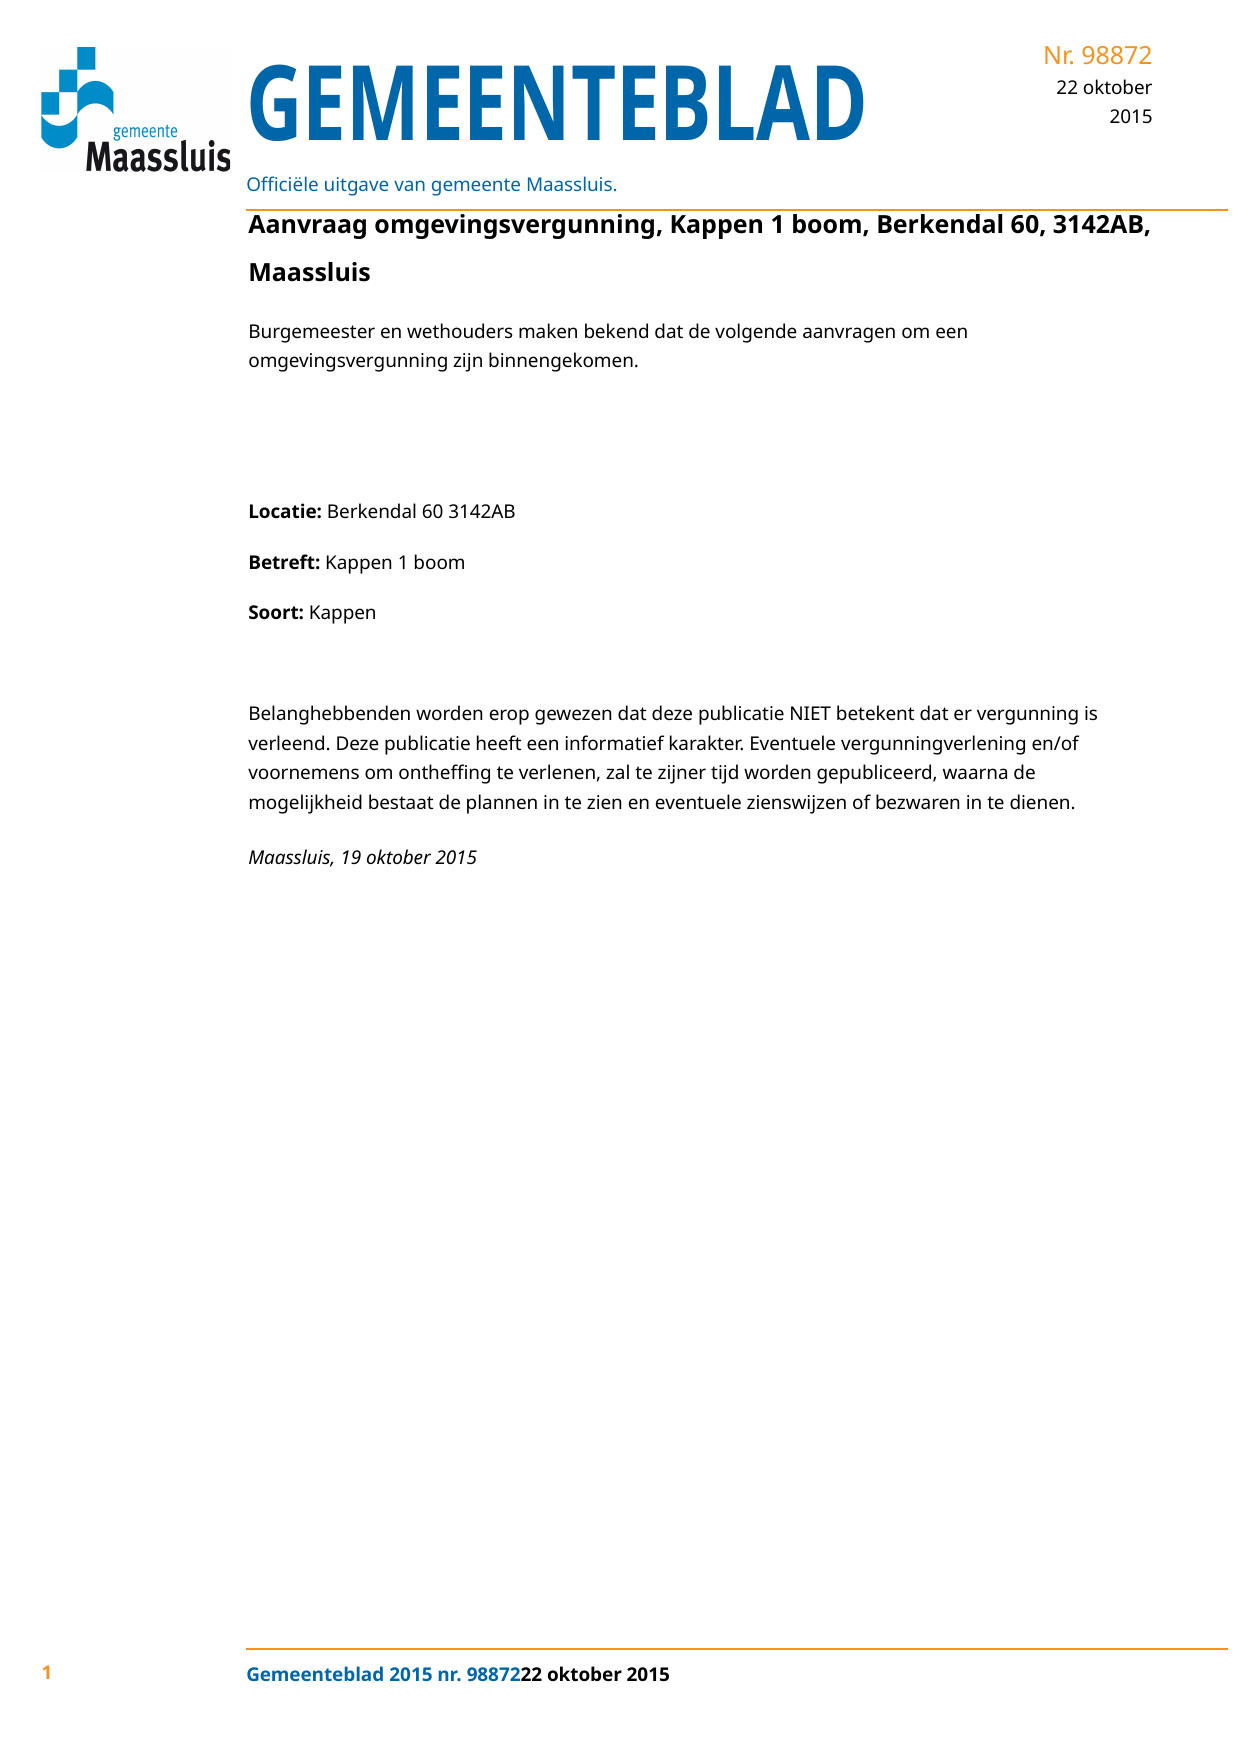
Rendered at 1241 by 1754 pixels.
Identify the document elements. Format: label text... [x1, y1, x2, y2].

text Locatie: Berkendal 60 3142AB [248, 499, 1152, 524]
text Belanghebbenden worden erop gewezen dat deze publicatie NIET betekent dat er vergunning is verleend. Deze publicatie heeft een informatief karakter. Eventuele vergunningverlening en/of voornemens om ontheffing te verlenen, zal te zijner tijd worden gepubliceerd, waarna de mogelijkheid bestaat de plannen in te zien en eventuele zienswijzen of bezwaren in te dienen. [248, 700, 1152, 815]
text Burgemeester en wethouders maken bekend dat de volgende aanvragen om een omgevingsvergunning zijn binnengekomen. [248, 318, 1152, 373]
text Aanvraag omgevingsvergunning, Kappen 1 boom, Berkendal 60, 3142AB, Maassluis [248, 211, 1152, 288]
picture [41, 47, 231, 172]
text Soort: Kappen [248, 599, 1152, 625]
text Betreft: Kappen 1 boom [248, 549, 1152, 575]
text Maassluis, 19 oktober 2015 [248, 844, 1152, 870]
picture [41, 47, 77, 92]
